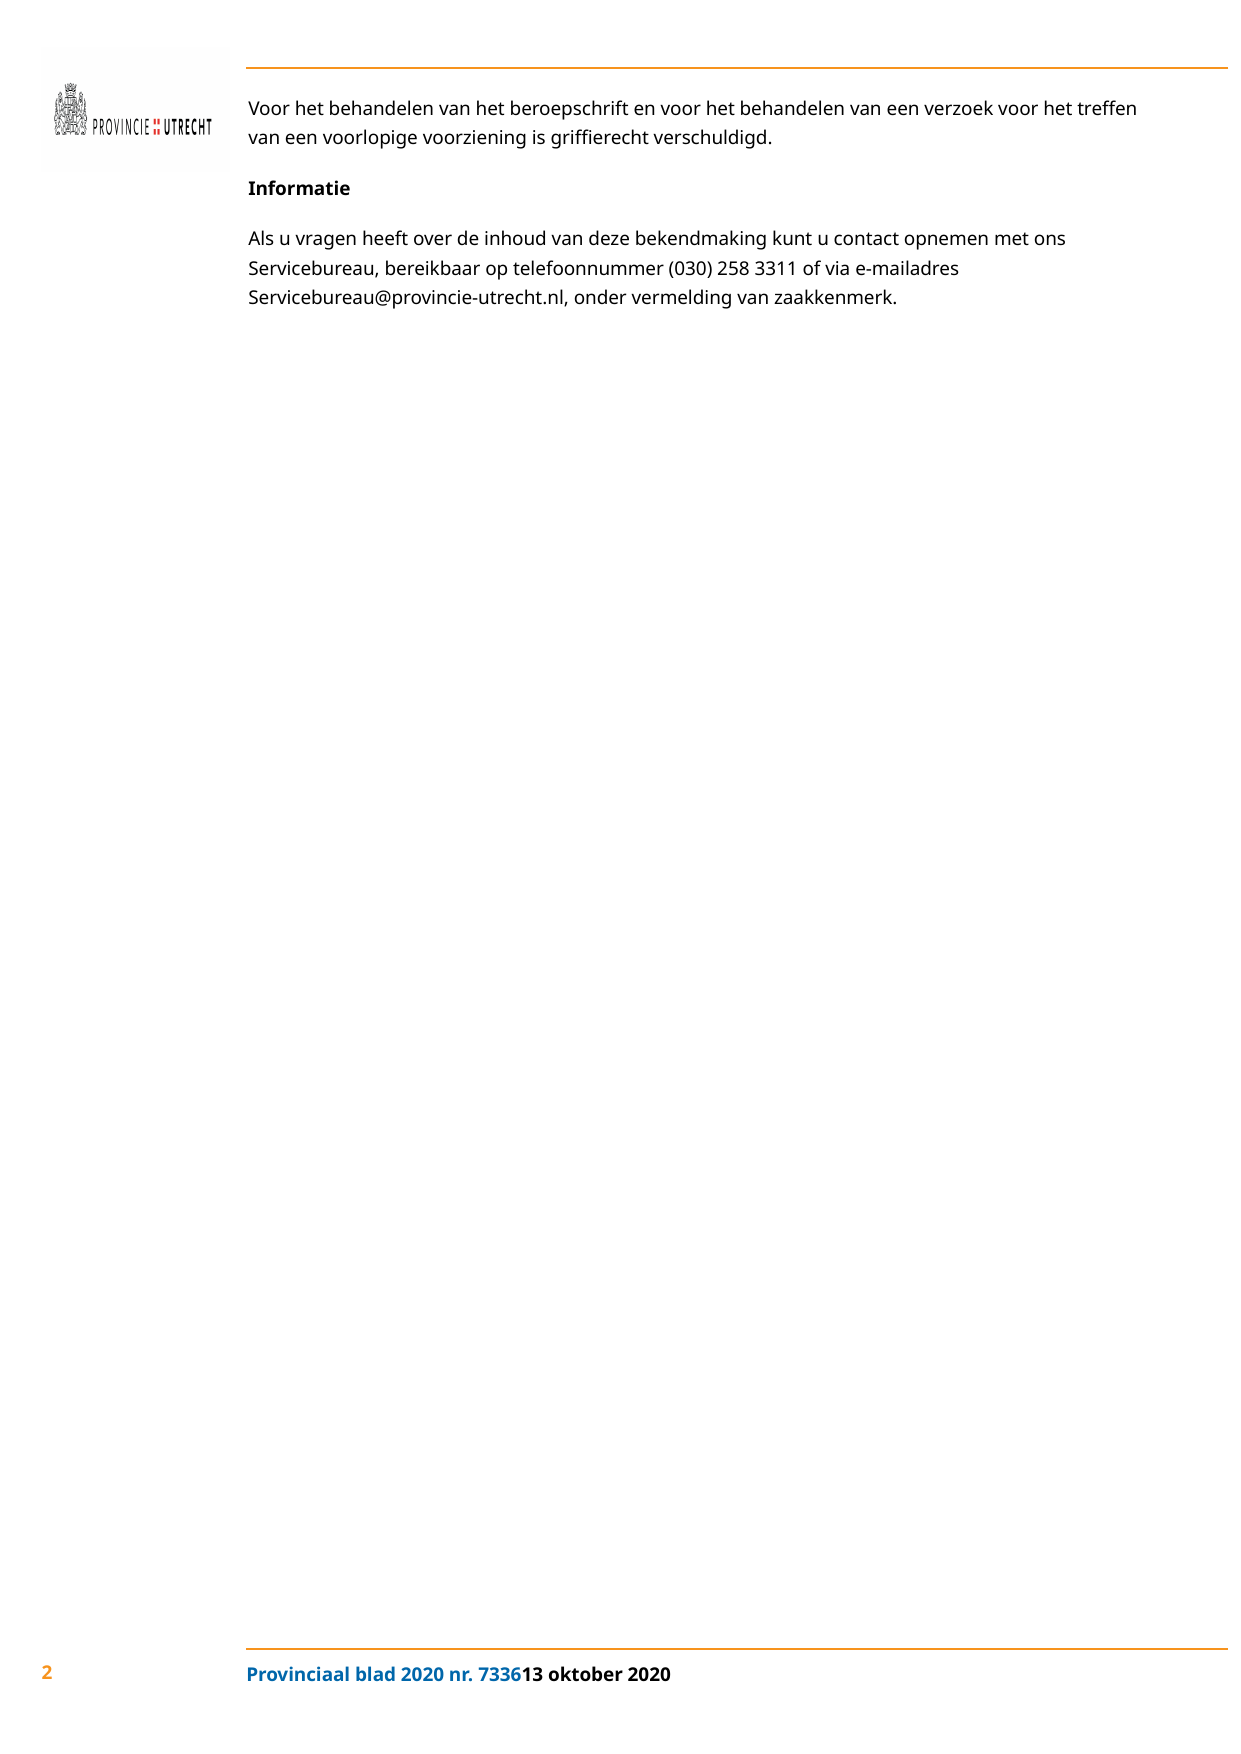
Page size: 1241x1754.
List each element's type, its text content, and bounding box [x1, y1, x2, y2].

picture [41, 47, 231, 172]
text Voor het behandelen van het beroepschrift en voor het behandelen van een verzoek voor het treffen van een voorlopige voorziening is griffierecht verschuldigd. [248, 95, 1152, 150]
text Als u vragen heeft over de inhoud van deze bekendmaking kunt u contact opnemen met ons Servicebureau, bereikbaar op telefoonnummer (030) 258 3311 of via e-mailadres Servicebureau@provincie-utrecht.nl, onder vermelding van zaakkenmerk. [248, 225, 1152, 310]
text Informatie [248, 175, 1152, 201]
